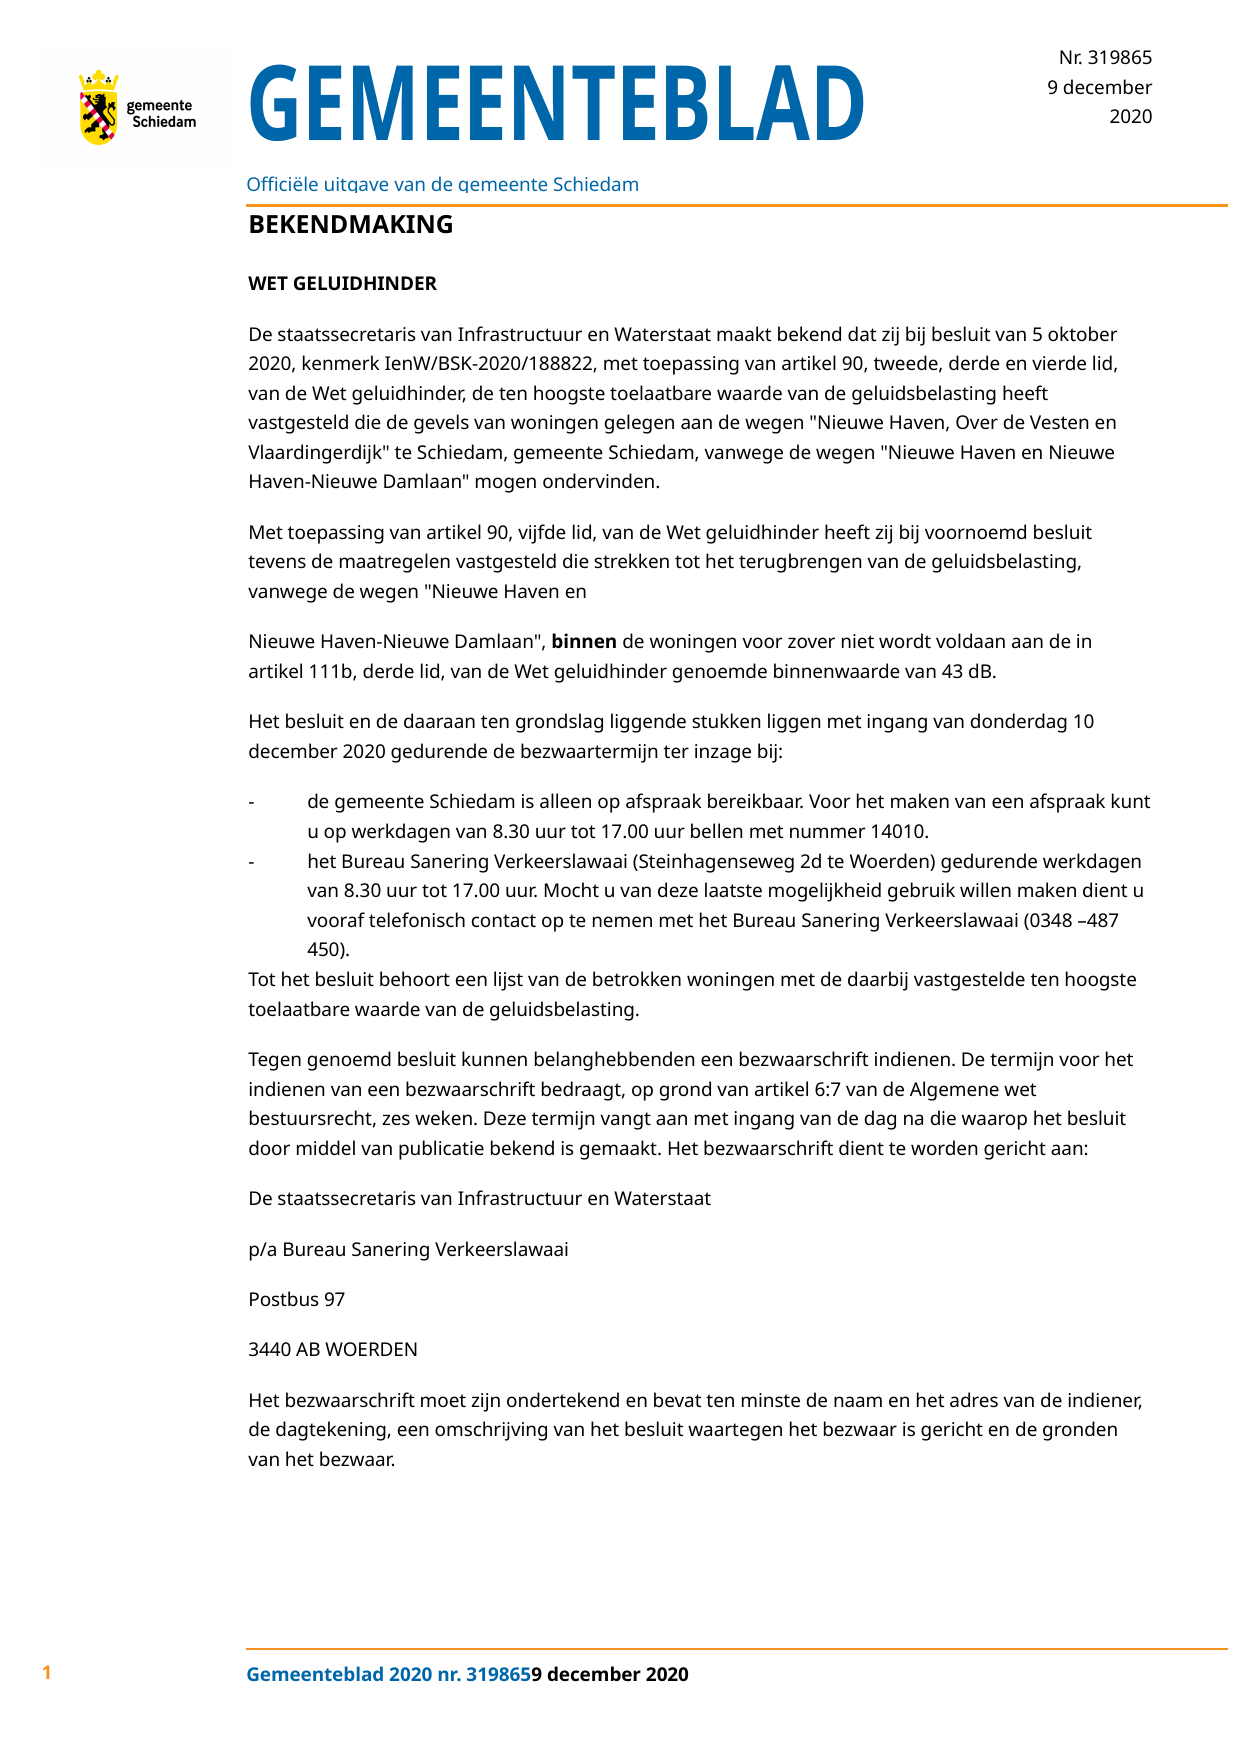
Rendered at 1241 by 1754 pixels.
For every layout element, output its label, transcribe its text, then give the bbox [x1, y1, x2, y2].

list het Bureau Sanering Verkeerslawaai (Steinhagenseweg 2d te Woerden) gedurende werkdagen van 8.30 uur tot 17.00 uur. Mocht u van deze laatste mogelijkheid gebruik willen maken dient u vooraf telefonisch contact op te nemen met het Bureau Sanering Verkeerslawaai (0348 –487 450). [248, 848, 1152, 962]
text p/a Bureau Sanering Verkeerslawaai [248, 1236, 1152, 1261]
text Met toepassing van artikel 90, vijfde lid, van de Wet geluidhinder heeft zij bij voornoemd besluit tevens de maatregelen vastgesteld die strekken tot het terugbrengen van de geluidsbelasting, vanwege de wegen "Nieuwe Haven en [248, 519, 1152, 604]
text Tot het besluit behoort een lijst van de betrokken woningen met de daarbij vastgestelde ten hoogste toelaatbare waarde van de geluidsbelasting. [248, 966, 1152, 1021]
text WET GELUIDHINDER [248, 270, 1152, 296]
list de gemeente Schiedam is alleen op afspraak bereikbaar. Voor het maken van een afspraak kunt u op werkdagen van 8.30 uur tot 17.00 uur bellen met nummer 14010. [248, 789, 1152, 844]
text 3440 AB WOERDEN [248, 1337, 1152, 1362]
text Het besluit en de daaraan ten grondslag liggende stukken liggen met ingang van donderdag 10 december 2020 gedurende de bezwaartermijn ter inzage bij: [248, 709, 1152, 764]
text Tegen genoemd besluit kunnen belanghebbenden een bezwaarschrift indienen. De termijn voor het indienen van een bezwaarschrift bedraagt, op grond van artikel 6:7 van de Algemene wet bestuursrecht, zes weken. Deze termijn vangt aan met ingang van de dag na die waarop het besluit door middel van publicatie bekend is gemaakt. Het bezwaarschrift dient te worden gericht aan: [248, 1046, 1152, 1161]
text Nieuwe Haven-Nieuwe Damlaan", binnen de woningen voor zover niet wordt voldaan aan de in artikel 111b, derde lid, van de Wet geluidhinder genoemde binnenwaarde van 43 dB. [248, 629, 1152, 684]
text Het bezwaarschrift moet zijn ondertekend en bevat ten minste de naam en het adres van de indiener, de dagtekening, een omschrijving van het besluit waartegen het bezwaar is gericht en de gronden van het bezwaar. [248, 1387, 1152, 1472]
picture [41, 47, 231, 172]
text Postbus 97 [248, 1286, 1152, 1312]
text De staatssecretaris van Infrastructuur en Waterstaat maakt bekend dat zij bij besluit van 5 oktober 2020, kenmerk IenW/BSK-2020/188822, met toepassing van artikel 90, tweede, derde en vierde lid, van de Wet geluidhinder, de ten hoogste toelaatbare waarde van de geluidsbelasting heeft vastgesteld die de gevels van woningen gelegen aan de wegen "Nieuwe Haven, Over de Vesten en Vlaardingerdijk" te Schiedam, gemeente Schiedam, vanwege de wegen "Nieuwe Haven en Nieuwe Haven-Nieuwe Damlaan" mogen ondervinden. [248, 321, 1152, 494]
text De staatssecretaris van Infrastructuur en Waterstaat [248, 1185, 1152, 1211]
text BEKENDMAKING [248, 207, 1152, 241]
